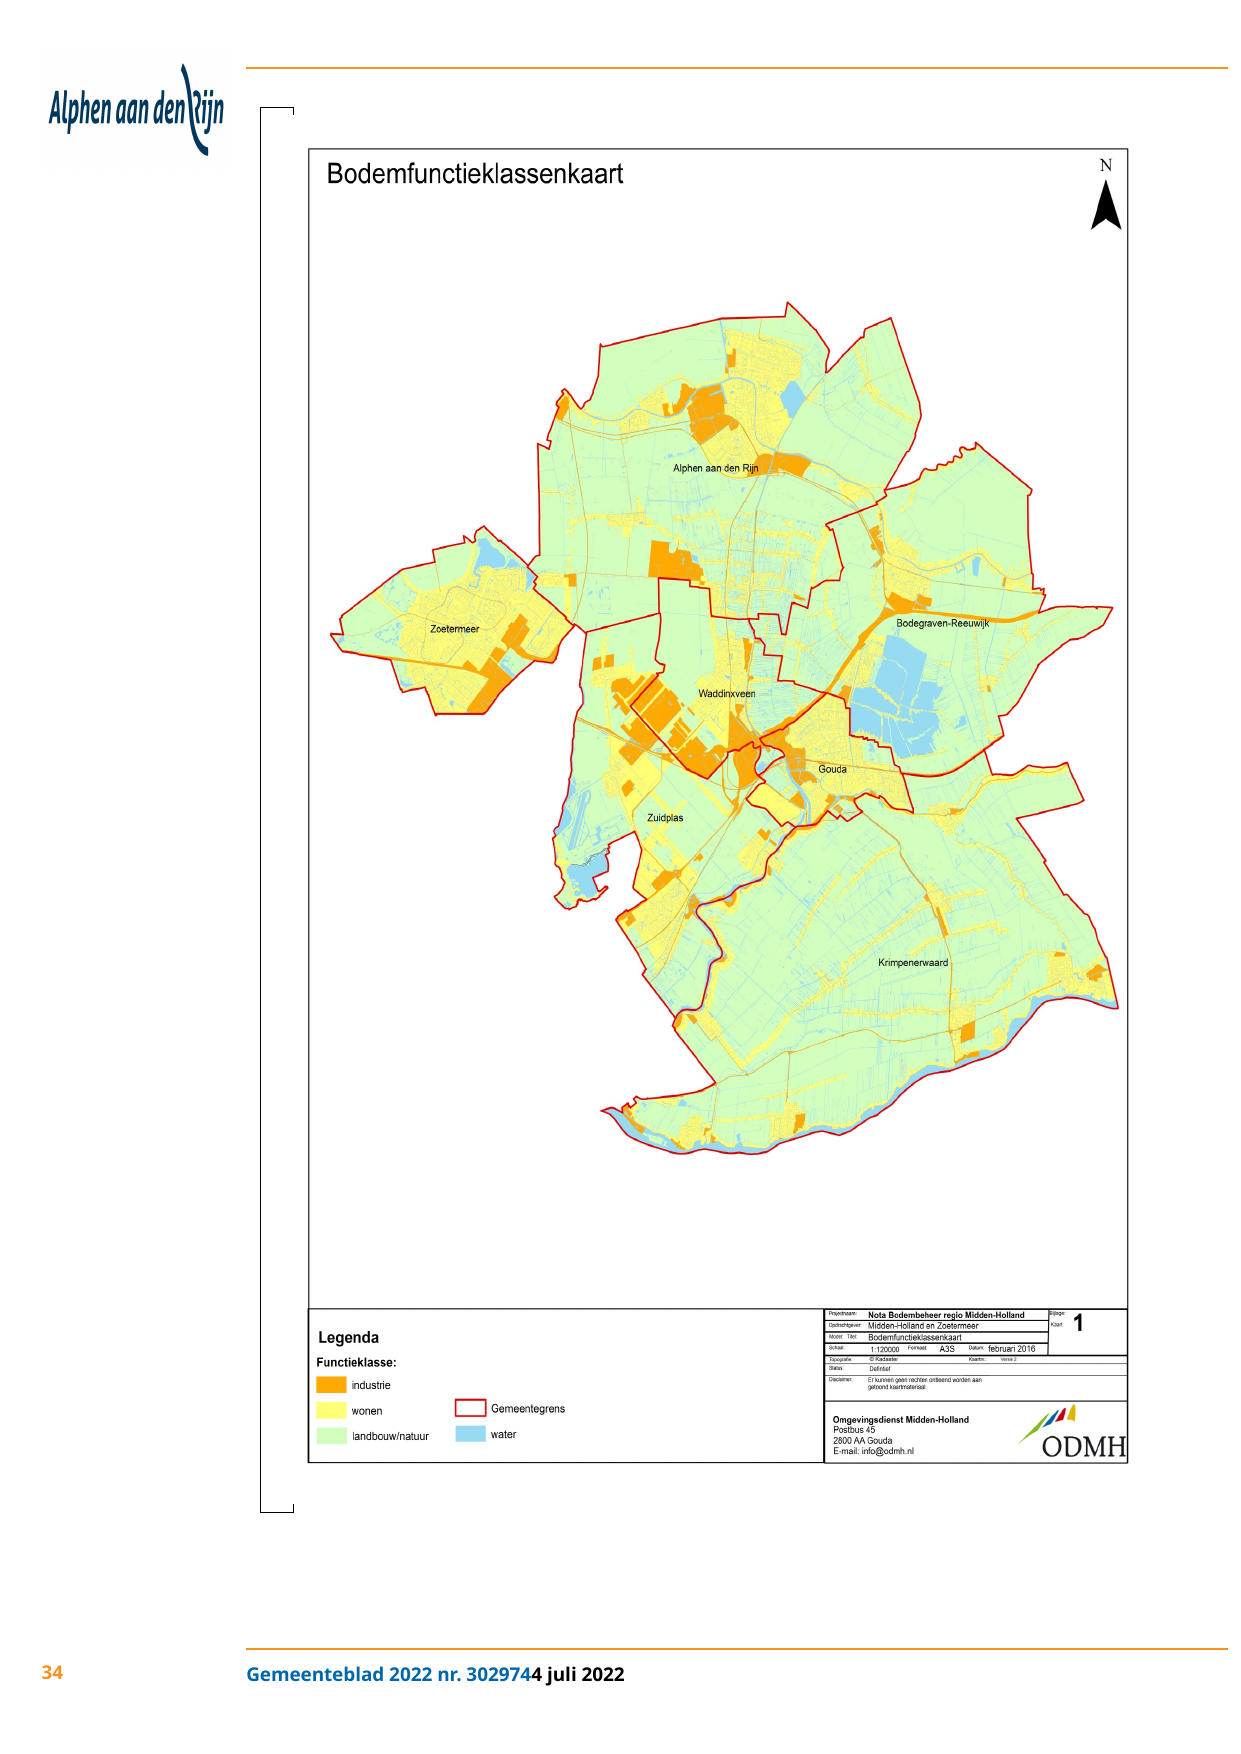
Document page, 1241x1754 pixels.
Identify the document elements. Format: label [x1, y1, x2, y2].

picture [268, 115, 1155, 1504]
picture [41, 47, 231, 172]
